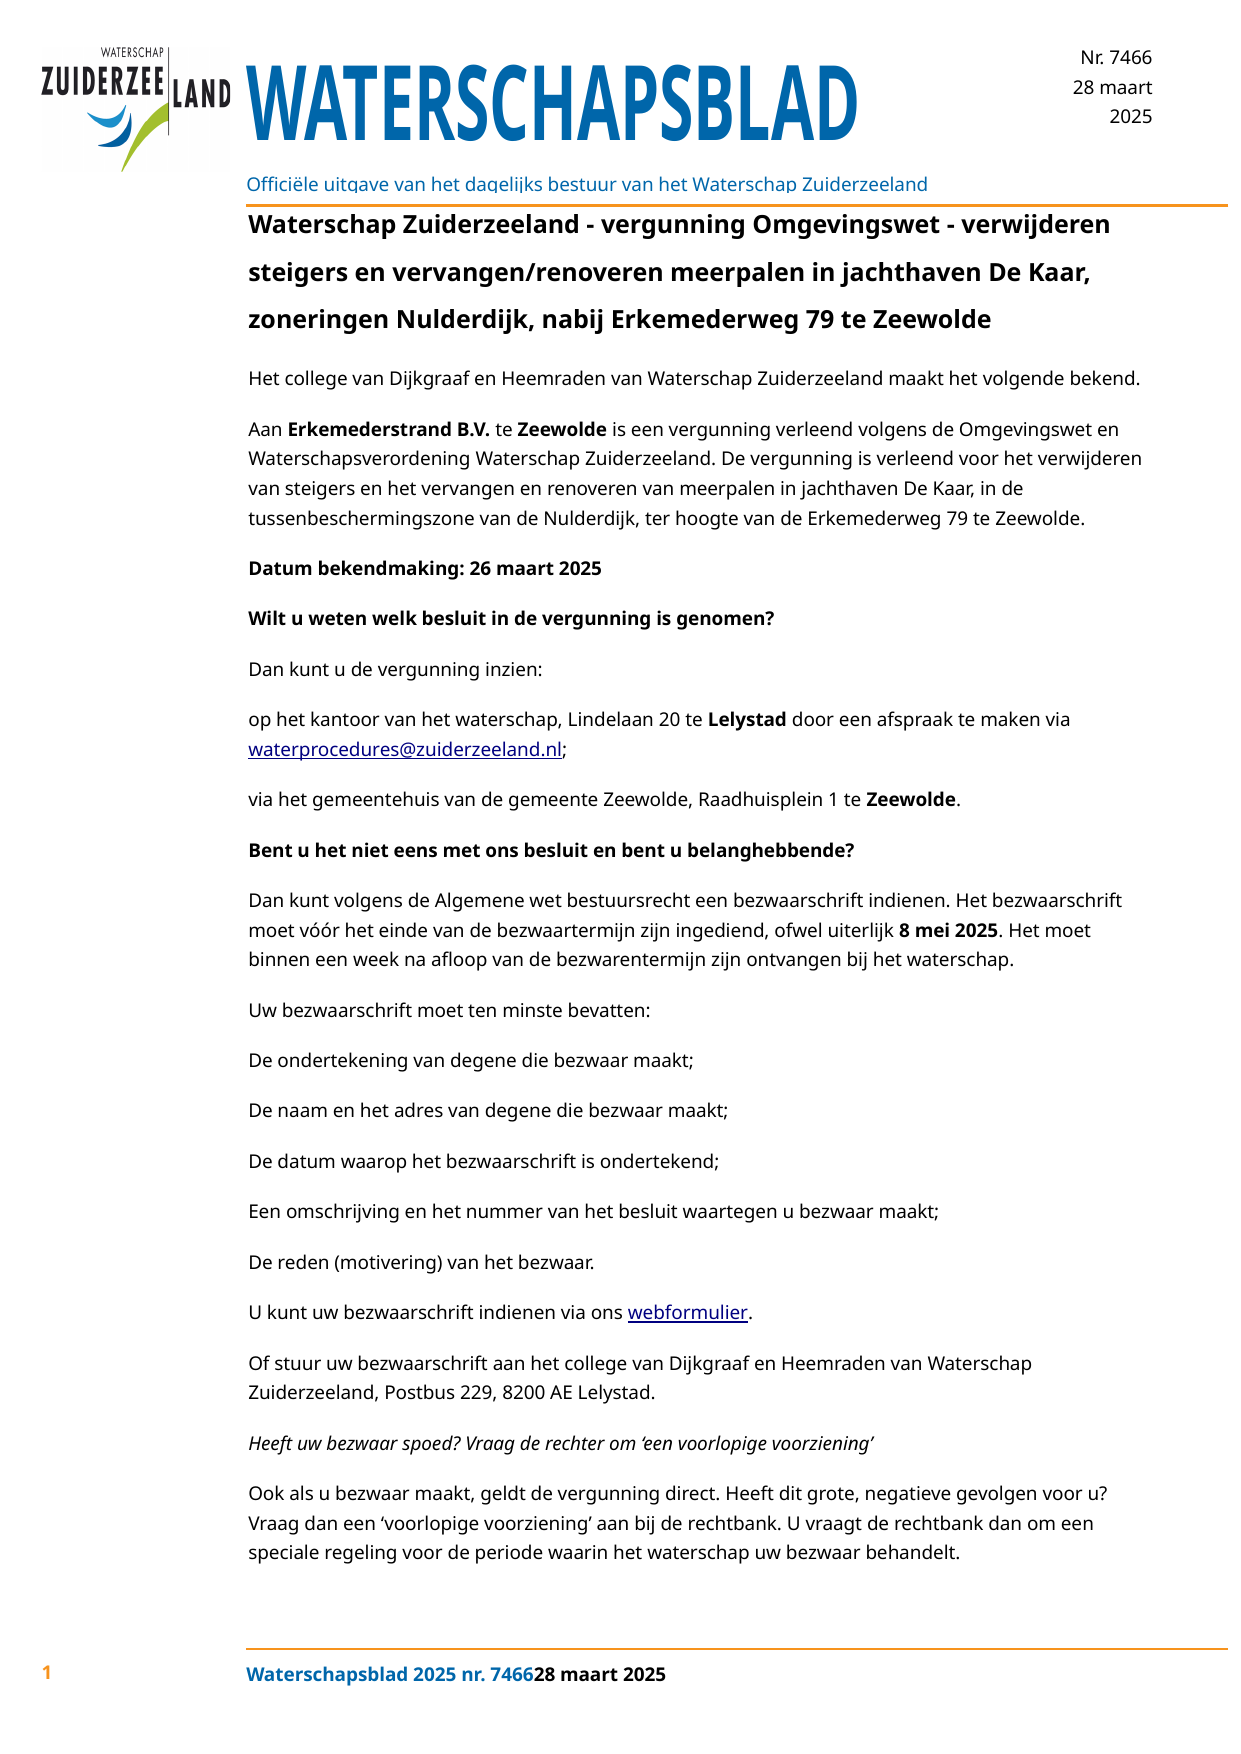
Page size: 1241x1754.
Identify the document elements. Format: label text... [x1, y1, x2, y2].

text Ook als u bezwaar maakt, geldt de vergunning direct. Heeft dit grote, negatieve gevolgen voor u? Vraag dan een ‘voorlopige voorziening’ aan bij de rechtbank. U vraagt de rechtbank dan om een speciale regeling voor de periode waarin het waterschap uw bezwaar behandelt. [248, 1480, 1152, 1565]
text Datum bekendmaking: 26 maart 2025 [248, 555, 1152, 581]
text Heeft uw bezwaar spoed? Vraag de rechter om ‘een voorlopige voorziening’ [248, 1430, 1152, 1455]
text Bent u het niet eens met ons besluit en bent u belanghebbende? [248, 837, 1152, 862]
picture [41, 47, 231, 172]
text De reden (motivering) van het bezwaar. [248, 1249, 1152, 1274]
text De ondertekening van degene die bezwaar maakt; [248, 1047, 1152, 1073]
text De datum waarop het bezwaarschrift is ondertekend; [248, 1148, 1152, 1174]
text De naam en het adres van degene die bezwaar maakt; [248, 1098, 1152, 1123]
text Wilt u weten welk besluit in de vergunning is genomen? [248, 606, 1152, 631]
text Aan Erkemederstrand B.V. te Zeewolde is een vergunning verleend volgens de Omgevingswet en Waterschapsverordening Waterschap Zuiderzeeland. De vergunning is verleend voor het verwijderen van steigers en het vervangen en renoveren van meerpalen in jachthaven De Kaar, in de tussenbeschermingszone van de Nulderdijk, ter hoogte van de Erkemederweg 79 te Zeewolde. [248, 416, 1152, 530]
text Dan kunt volgens de Algemene wet bestuursrecht een bezwaarschrift indienen. Het bezwaarschrift moet vóór het einde van de bezwaartermijn zijn ingediend, ofwel uiterlijk 8 mei 2025. Het moet binnen een week na afloop van de bezwarentermijn zijn ontvangen bij het waterschap. [248, 887, 1152, 972]
text op het kantoor van het waterschap, Lindelaan 20 te Lelystad door een afspraak te maken via waterprocedures@zuiderzeeland.nl; [248, 706, 1152, 762]
text U kunt uw bezwaarschrift indienen via ons webformulier. [248, 1299, 1152, 1325]
text via het gemeentehuis van de gemeente Zeewolde, Raadhuisplein 1 te Zeewolde. [248, 786, 1152, 812]
text Dan kunt u de vergunning inzien: [248, 656, 1152, 682]
text Het college van Dijkgraaf en Heemraden van Waterschap Zuiderzeeland maakt het volgende bekend. [248, 366, 1152, 391]
text Een omschrijving en het nummer van het besluit waartegen u bezwaar maakt; [248, 1198, 1152, 1224]
text Waterschap Zuiderzeeland - vergunning Omgevingswet - verwijderen steigers en vervangen/renoveren meerpalen in jachthaven De Kaar, zoneringen Nulderdijk, nabij Erkemederweg 79 te Zeewolde [248, 207, 1152, 336]
text Uw bezwaarschrift moet ten minste bevatten: [248, 997, 1152, 1022]
text Of stuur uw bezwaarschrift aan het college van Dijkgraaf en Heemraden van Waterschap Zuiderzeeland, Postbus 229, 8200 AE Lelystad. [248, 1350, 1152, 1405]
